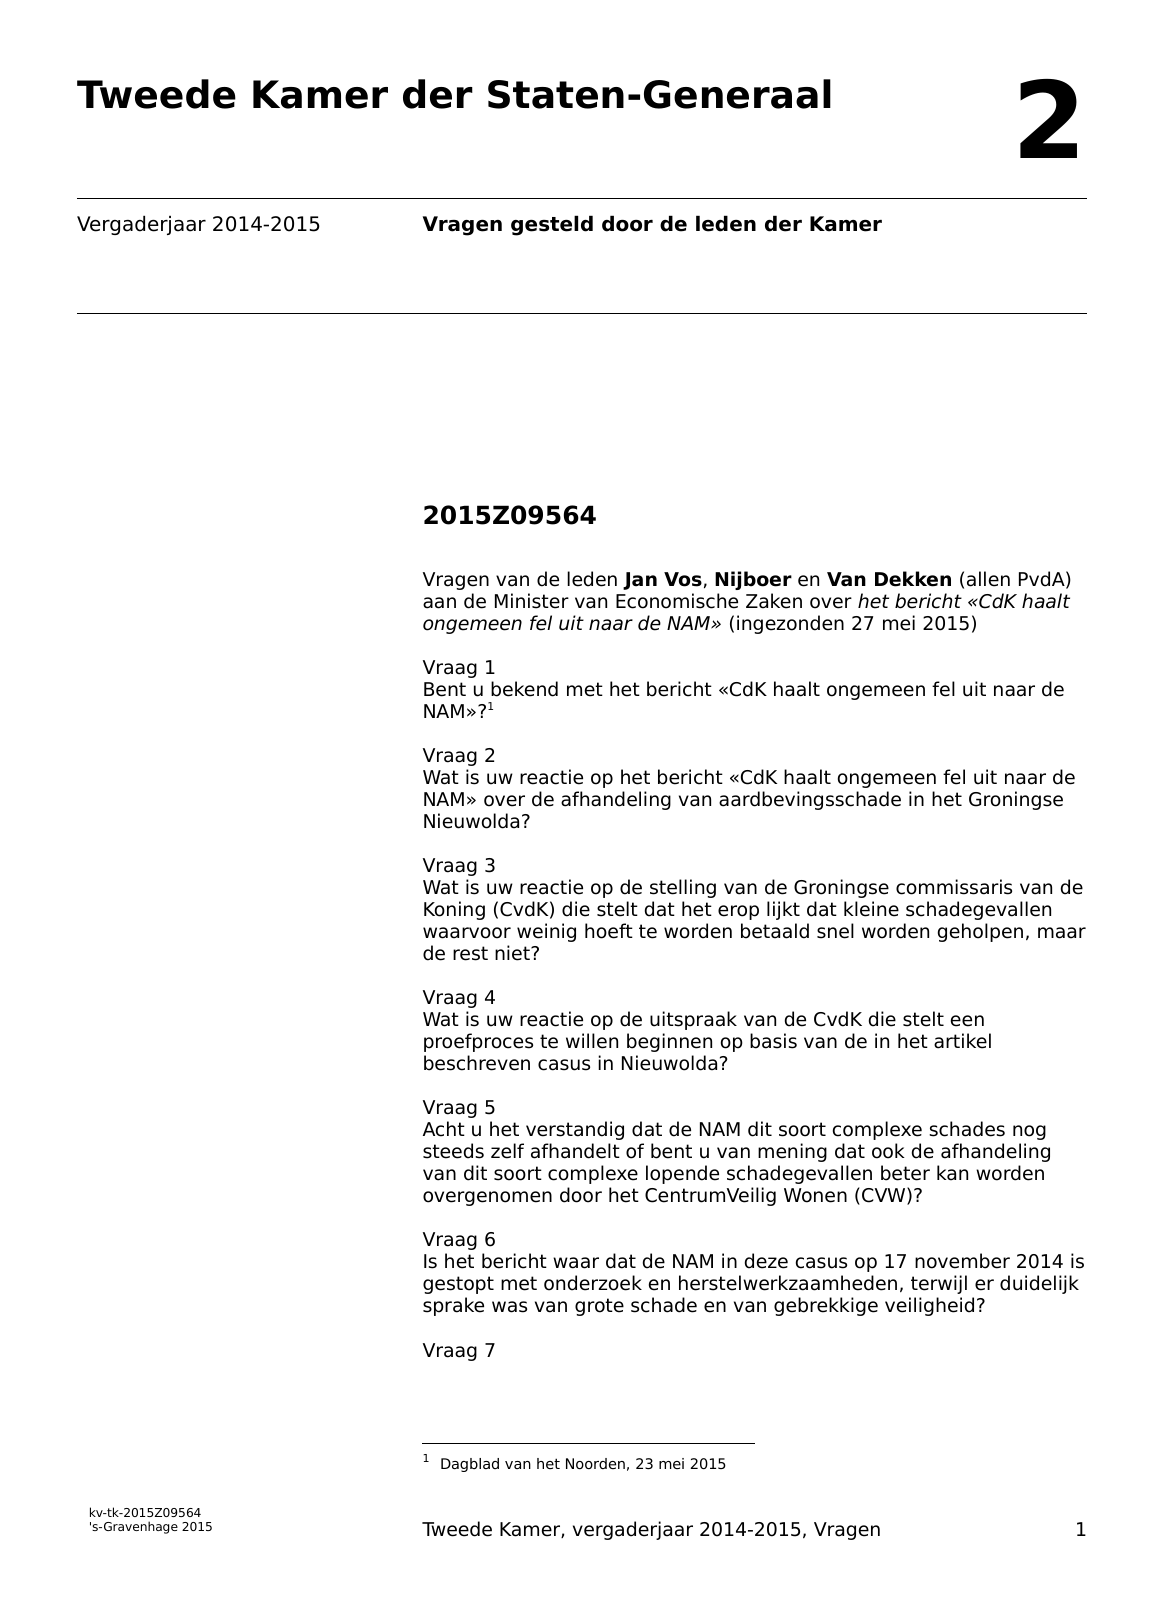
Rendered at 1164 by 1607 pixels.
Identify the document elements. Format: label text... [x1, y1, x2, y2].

table_header 2 [886, 59, 1087, 198]
text Bent u bekend met het bericht «CdK haalt ongemeen fel uit naar de NAM»? [422, 679, 1087, 723]
text Vraag 6 [422, 1229, 1087, 1251]
text Vraag 5 [422, 1097, 1087, 1119]
text Vragen van de leden Jan Vos, Nijboer en Van Dekken (allen PvdA) aan de Minister van Economische Zaken over het bericht «CdK haalt ongemeen fel uit naar de NAM» (ingezonden 27 mei 2015) [422, 569, 1087, 635]
text Wat is uw reactie op de uitspraak van de CvdK die stelt een proefproces te willen beginnen op basis van de in het artikel beschreven casus in Nieuwolda? [422, 1009, 1087, 1075]
text Acht u het verstandig dat de NAM dit soort complexe schades nog steeds zelf afhandelt of bent u van mening dat ook de afhandeling van dit soort complexe lopende schadegevallen beter kan worden overgenomen door het CentrumVeilig Wonen (CVW)? [422, 1119, 1087, 1207]
text Is het bericht waar dat de NAM in deze casus op 17 november 2014 is gestopt met onderzoek en herstelwerkzaamheden, terwijl er duidelijk sprake was van grote schade en van gebrekkige veiligheid? [422, 1251, 1087, 1317]
text Wat is uw reactie op de stelling van de Groningse commissaris van de Koning (CvdK) die stelt dat het erop lijkt dat kleine schadegevallen waarvoor weinig hoeft te worden betaald snel worden geholpen, maar de rest niet? [422, 877, 1087, 965]
text 2015Z09564 [422, 501, 1087, 531]
text Vraag 4 [422, 987, 1087, 1009]
text 's-Gravenhage 2015 [88, 1520, 323, 1534]
text Vraag 1 [422, 657, 1087, 679]
table_cell Vragen gesteld door de leden der Kamer [422, 199, 1087, 313]
table_cell Vergaderjaar 2014-2015 [77, 199, 422, 313]
text kv-tk-2015Z09564 [88, 1506, 323, 1520]
table_header Tweede Kamer der Staten-Generaal [77, 59, 886, 198]
text Vraag 3 [422, 855, 1087, 877]
text Vraag 7 [422, 1339, 1087, 1361]
text Wat is uw reactie op het bericht «CdK haalt ongemeen fel uit naar de NAM» over de afhandeling van aardbevingsschade in het Groningse Nieuwolda? [422, 767, 1087, 833]
text Dagblad van het Noorden, 23 mei 2015 [422, 1452, 1087, 1474]
text Vraag 2 [422, 745, 1087, 767]
